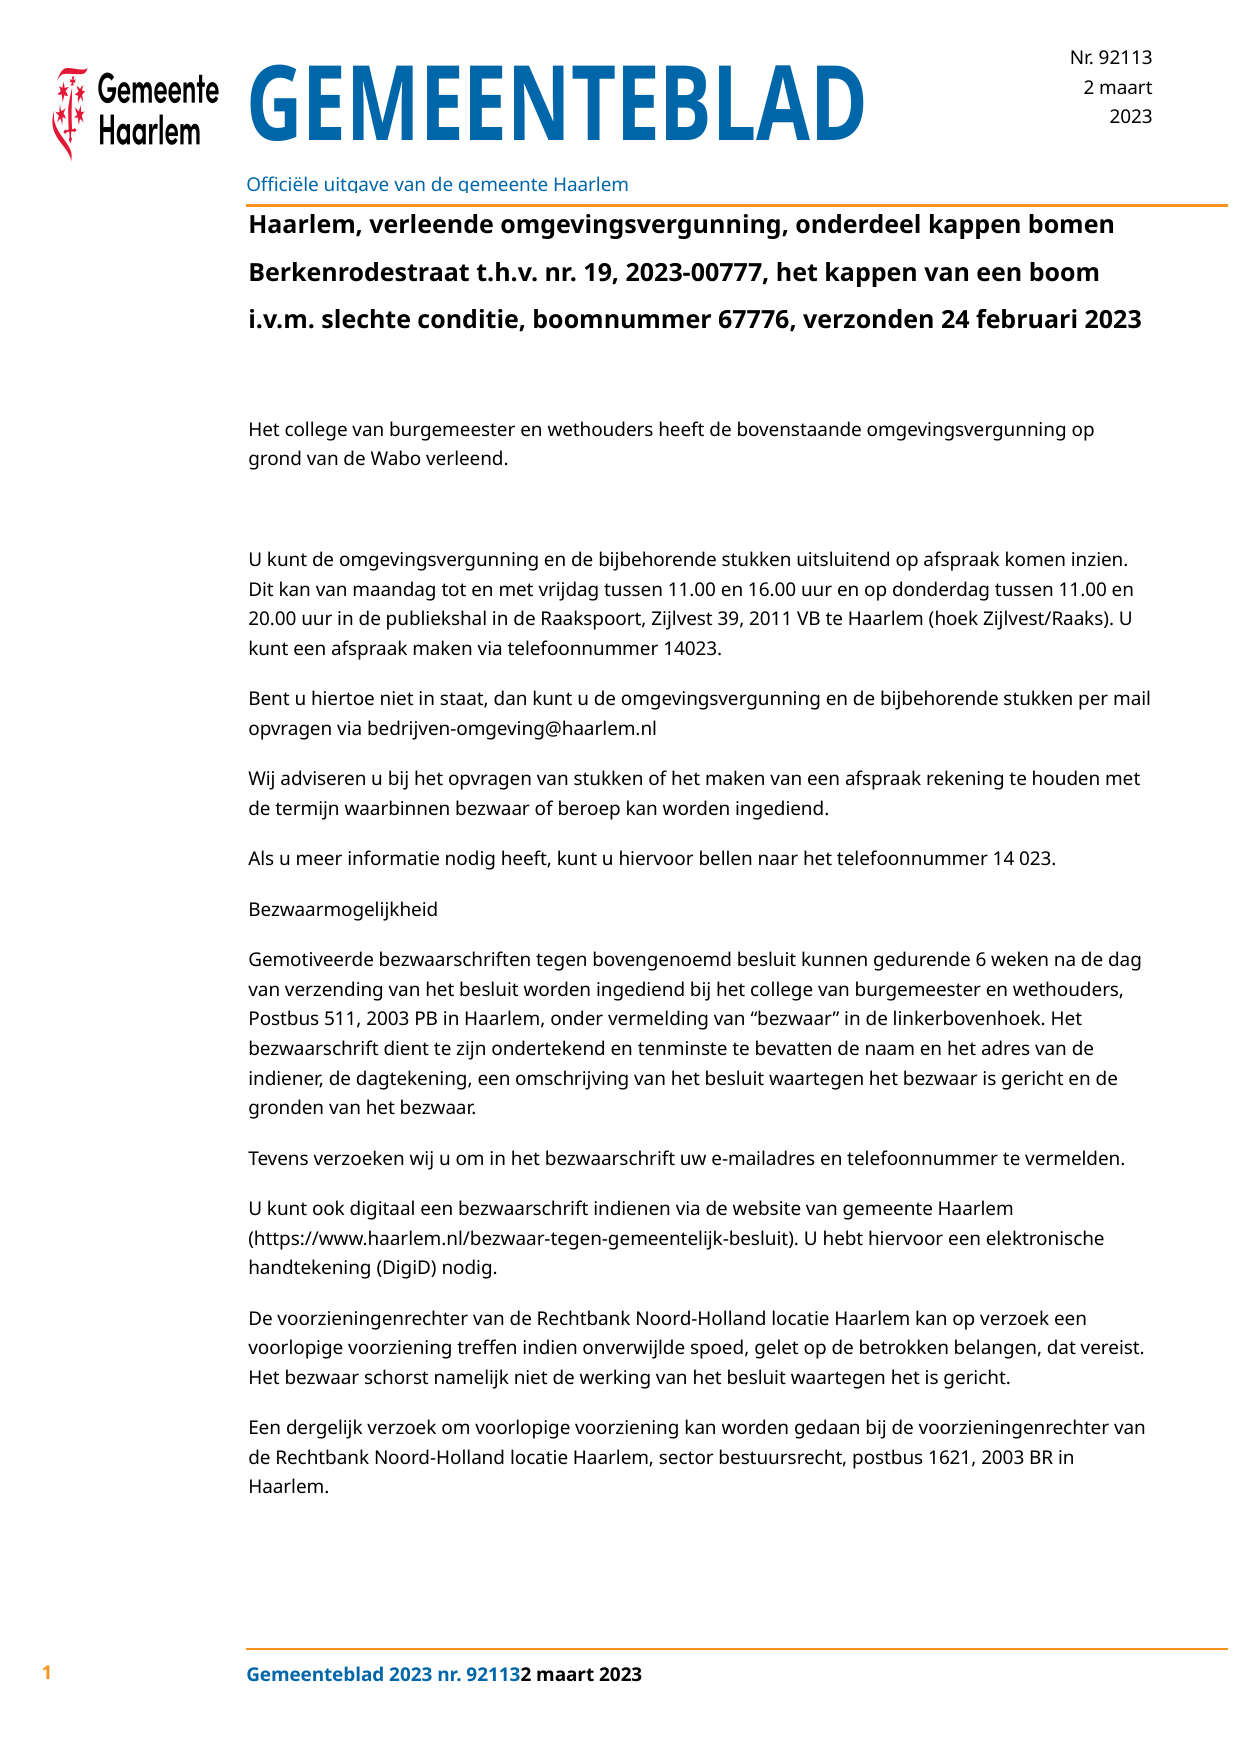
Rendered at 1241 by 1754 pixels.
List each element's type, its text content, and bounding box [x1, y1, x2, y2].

text Een dergelijk verzoek om voorlopige voorziening kan worden gedaan bij de voorzieningenrechter van de Rechtbank Noord-Holland locatie Haarlem, sector bestuursrecht, postbus 1621, 2003 BR in Haarlem. [248, 1414, 1152, 1499]
text U kunt ook digitaal een bezwaarschrift indienen via de website van gemeente Haarlem (https://www.haarlem.nl/bezwaar-tegen-gemeentelijk-besluit). U hebt hiervoor een elektronische handtekening (DigiD) nodig. [248, 1195, 1152, 1280]
text Het college van burgemeester en wethouders heeft de bovenstaande omgevingsvergunning op grond van de Wabo verleend. [248, 416, 1152, 471]
picture [41, 47, 231, 172]
text Haarlem, verleende omgevingsvergunning, onderdeel kappen bomen Berkenrodestraat t.h.v. nr. 19, 2023-00777, het kappen van een boom i.v.m. slechte conditie, boomnummer 67776, verzonden 24 februari 2023 [248, 207, 1152, 336]
text Bezwaarmogelijkheid [248, 896, 1152, 922]
text Als u meer informatie nodig heeft, kunt u hiervoor bellen naar het telefoonnummer 14 023. [248, 846, 1152, 871]
text Tevens verzoeken wij u om in het bezwaarschrift uw e-mailadres en telefoonnummer te vermelden. [248, 1145, 1152, 1170]
text U kunt de omgevingsvergunning en de bijbehorende stukken uitsluitend op afspraak komen inzien. Dit kan van maandag tot en met vrijdag tussen 11.00 en 16.00 uur en op donderdag tussen 11.00 en 20.00 uur in de publiekshal in de Raakspoort, Zijlvest 39, 2011 VB te Haarlem (hoek Zijlvest/Raaks). U kunt een afspraak maken via telefoonnummer 14023. [248, 546, 1152, 661]
text Gemotiveerde bezwaarschriften tegen bovengenoemd besluit kunnen gedurende 6 weken na de dag van verzending van het besluit worden ingediend bij het college van burgemeester en wethouders, Postbus 511, 2003 PB in Haarlem, onder vermelding van “bezwaar” in de linkerbovenhoek. Het bezwaarschrift dient te zijn ondertekend en tenminste te bevatten de naam en het adres van de indiener, de dagtekening, een omschrijving van het besluit waartegen het bezwaar is gericht en de gronden van het bezwaar. [248, 946, 1152, 1120]
text Bent u hiertoe niet in staat, dan kunt u de omgevingsvergunning en de bijbehorende stukken per mail opvragen via bedrijven-omgeving@haarlem.nl [248, 686, 1152, 741]
text Wij adviseren u bij het opvragen van stukken of het maken van een afspraak rekening te houden met de termijn waarbinnen bezwaar of beroep kan worden ingediend. [248, 766, 1152, 821]
text De voorzieningenrechter van de Rechtbank Noord-Holland locatie Haarlem kan op verzoek een voorlopige voorziening treffen indien onverwijlde spoed, gelet op de betrokken belangen, dat vereist. Het bezwaar schorst namelijk niet de werking van het besluit waartegen het is gericht. [248, 1305, 1152, 1389]
